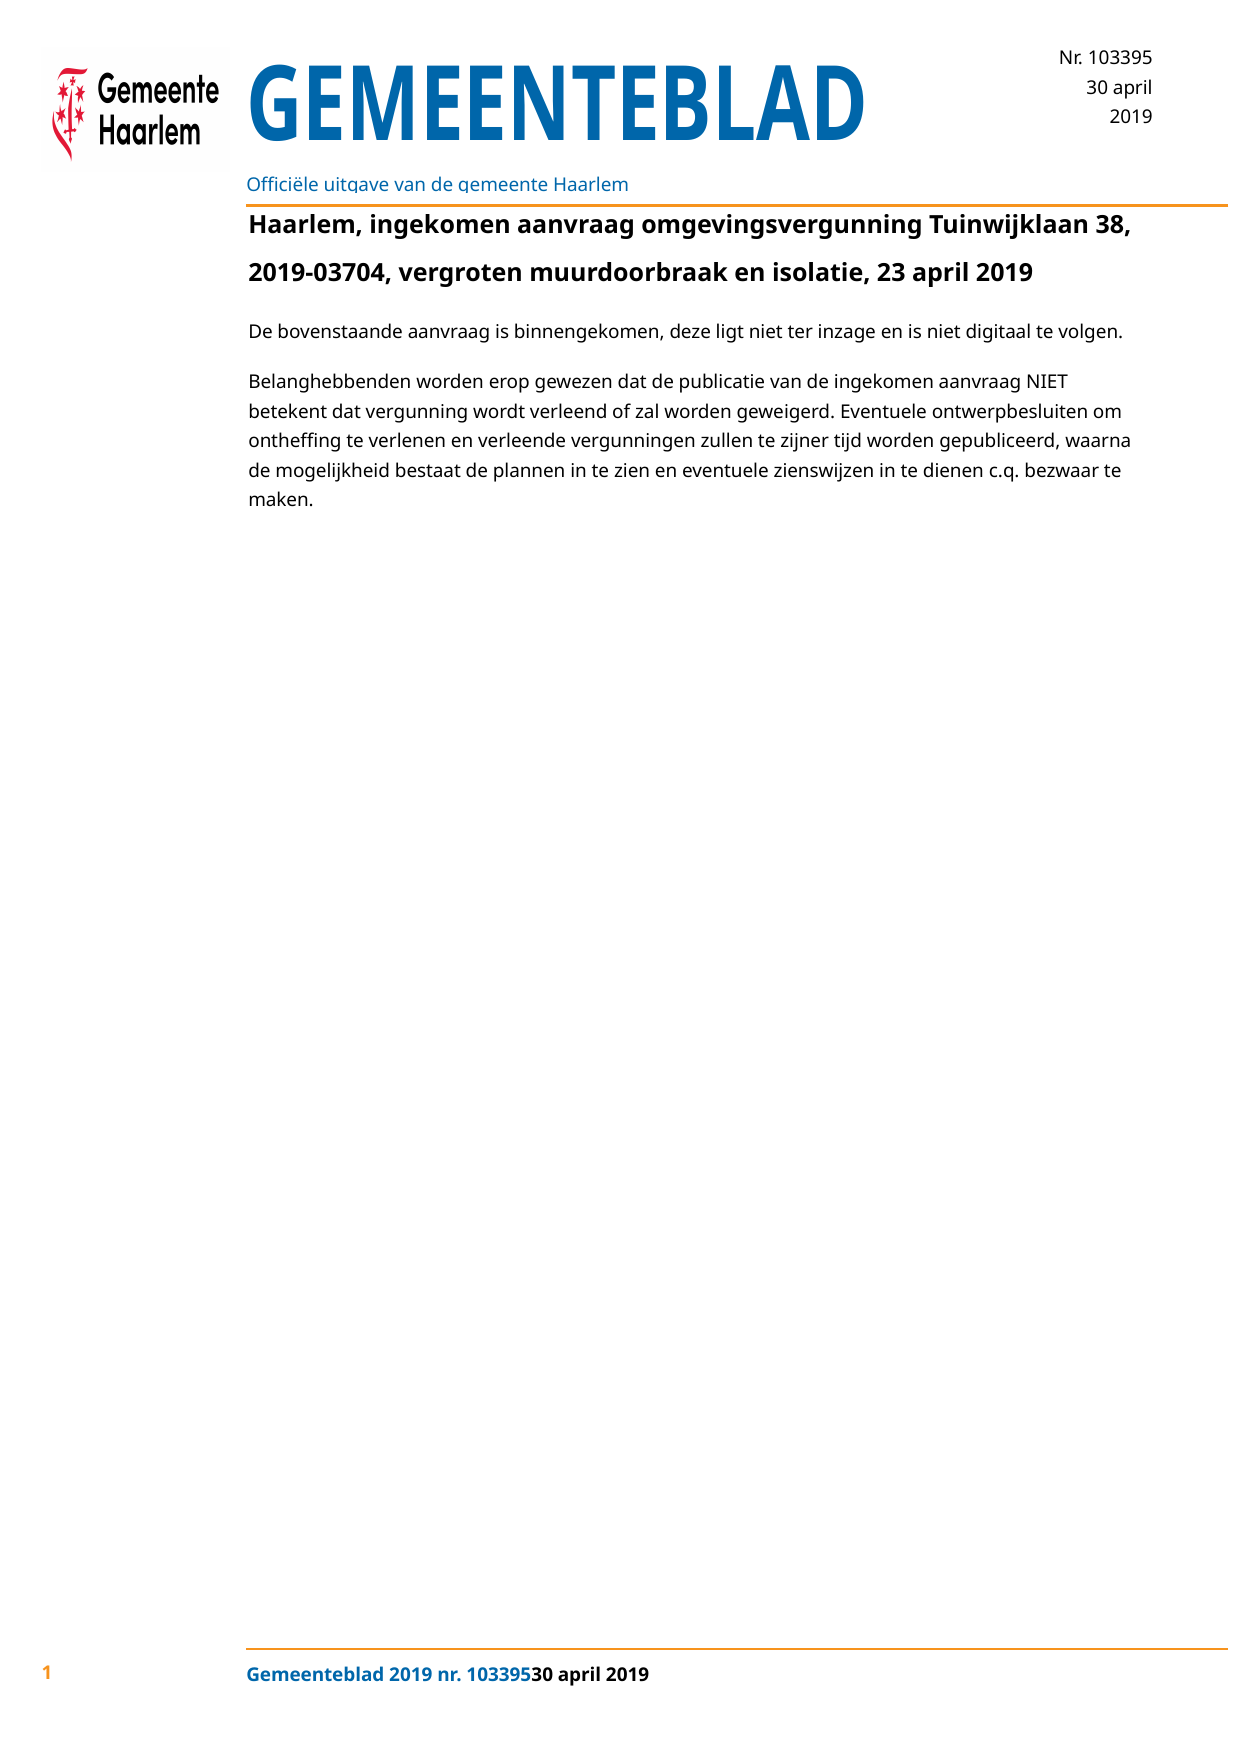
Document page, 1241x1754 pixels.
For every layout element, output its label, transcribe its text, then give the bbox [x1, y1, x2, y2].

text Belanghebbenden worden erop gewezen dat de publicatie van de ingekomen aanvraag NIET betekent dat vergunning wordt verleend of zal worden geweigerd. Eventuele ontwerpbesluiten om ontheffing te verlenen en verleende vergunningen zullen te zijner tijd worden gepubliceerd, waarna de mogelijkheid bestaat de plannen in te zien en eventuele zienswijzen in te dienen c.q. bezwaar te maken. [248, 368, 1152, 512]
picture [41, 47, 231, 172]
text De bovenstaande aanvraag is binnengekomen, deze ligt niet ter inzage en is niet digitaal te volgen. [248, 318, 1152, 344]
text Haarlem, ingekomen aanvraag omgevingsvergunning Tuinwijklaan 38, 2019-03704, vergroten muurdoorbraak en isolatie, 23 april 2019 [248, 207, 1152, 288]
